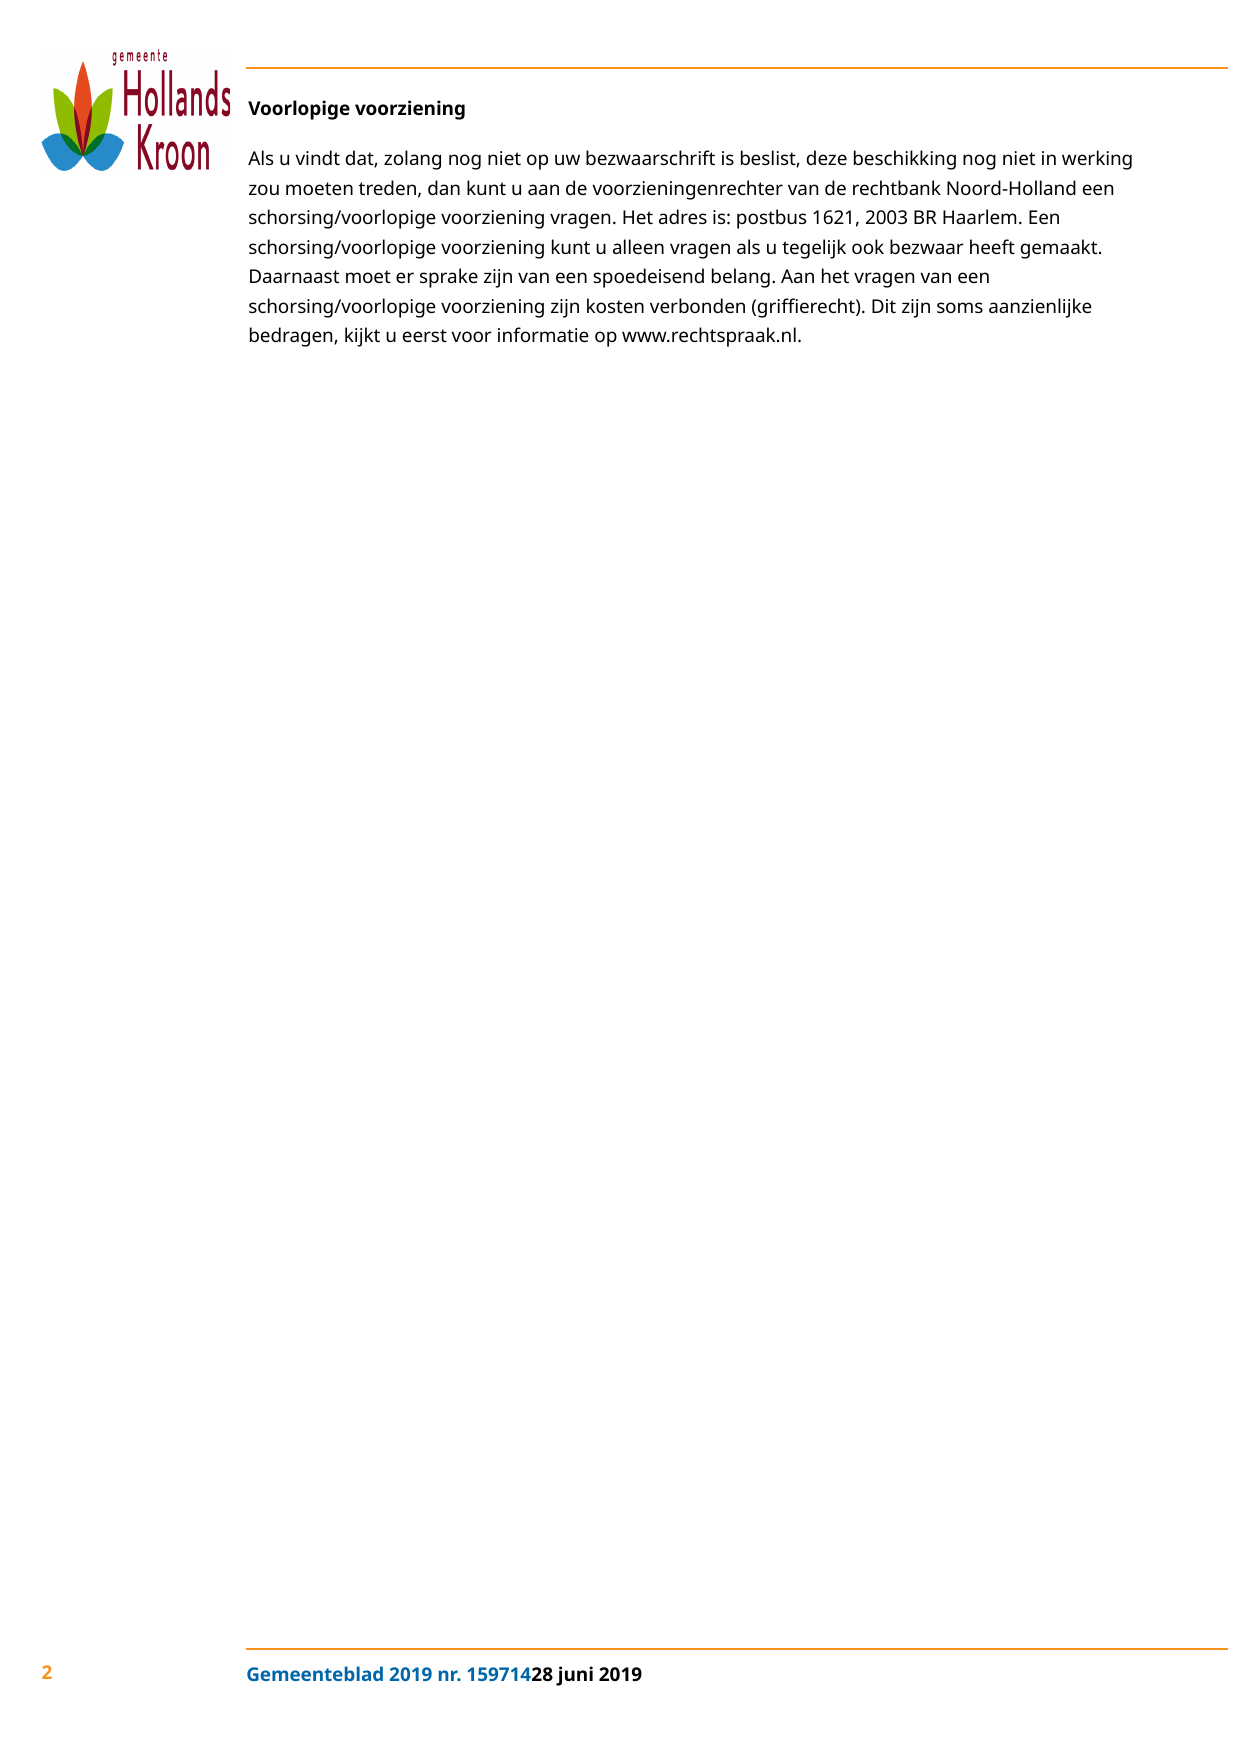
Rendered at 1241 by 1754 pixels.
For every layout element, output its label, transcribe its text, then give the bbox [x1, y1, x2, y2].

picture [41, 47, 231, 172]
text Voorlopige voorziening [248, 95, 1152, 121]
text Als u vindt dat, zolang nog niet op uw bezwaarschrift is beslist, deze beschikking nog niet in werking zou moeten treden, dan kunt u aan de voorzieningenrechter van de rechtbank Noord-Holland een schorsing/voorlopige voorziening vragen. Het adres is: postbus 1621, 2003 BR Haarlem. Een schorsing/voorlopige voorziening kunt u alleen vragen als u tegelijk ook bezwaar heeft gemaakt. Daarnaast moet er sprake zijn van een spoedeisend belang. Aan het vragen van een schorsing/voorlopige voorziening zijn kosten verbonden (griffierecht). Dit zijn soms aanzienlijke bedragen, kijkt u eerst voor informatie op www.rechtspraak.nl. [248, 145, 1152, 348]
